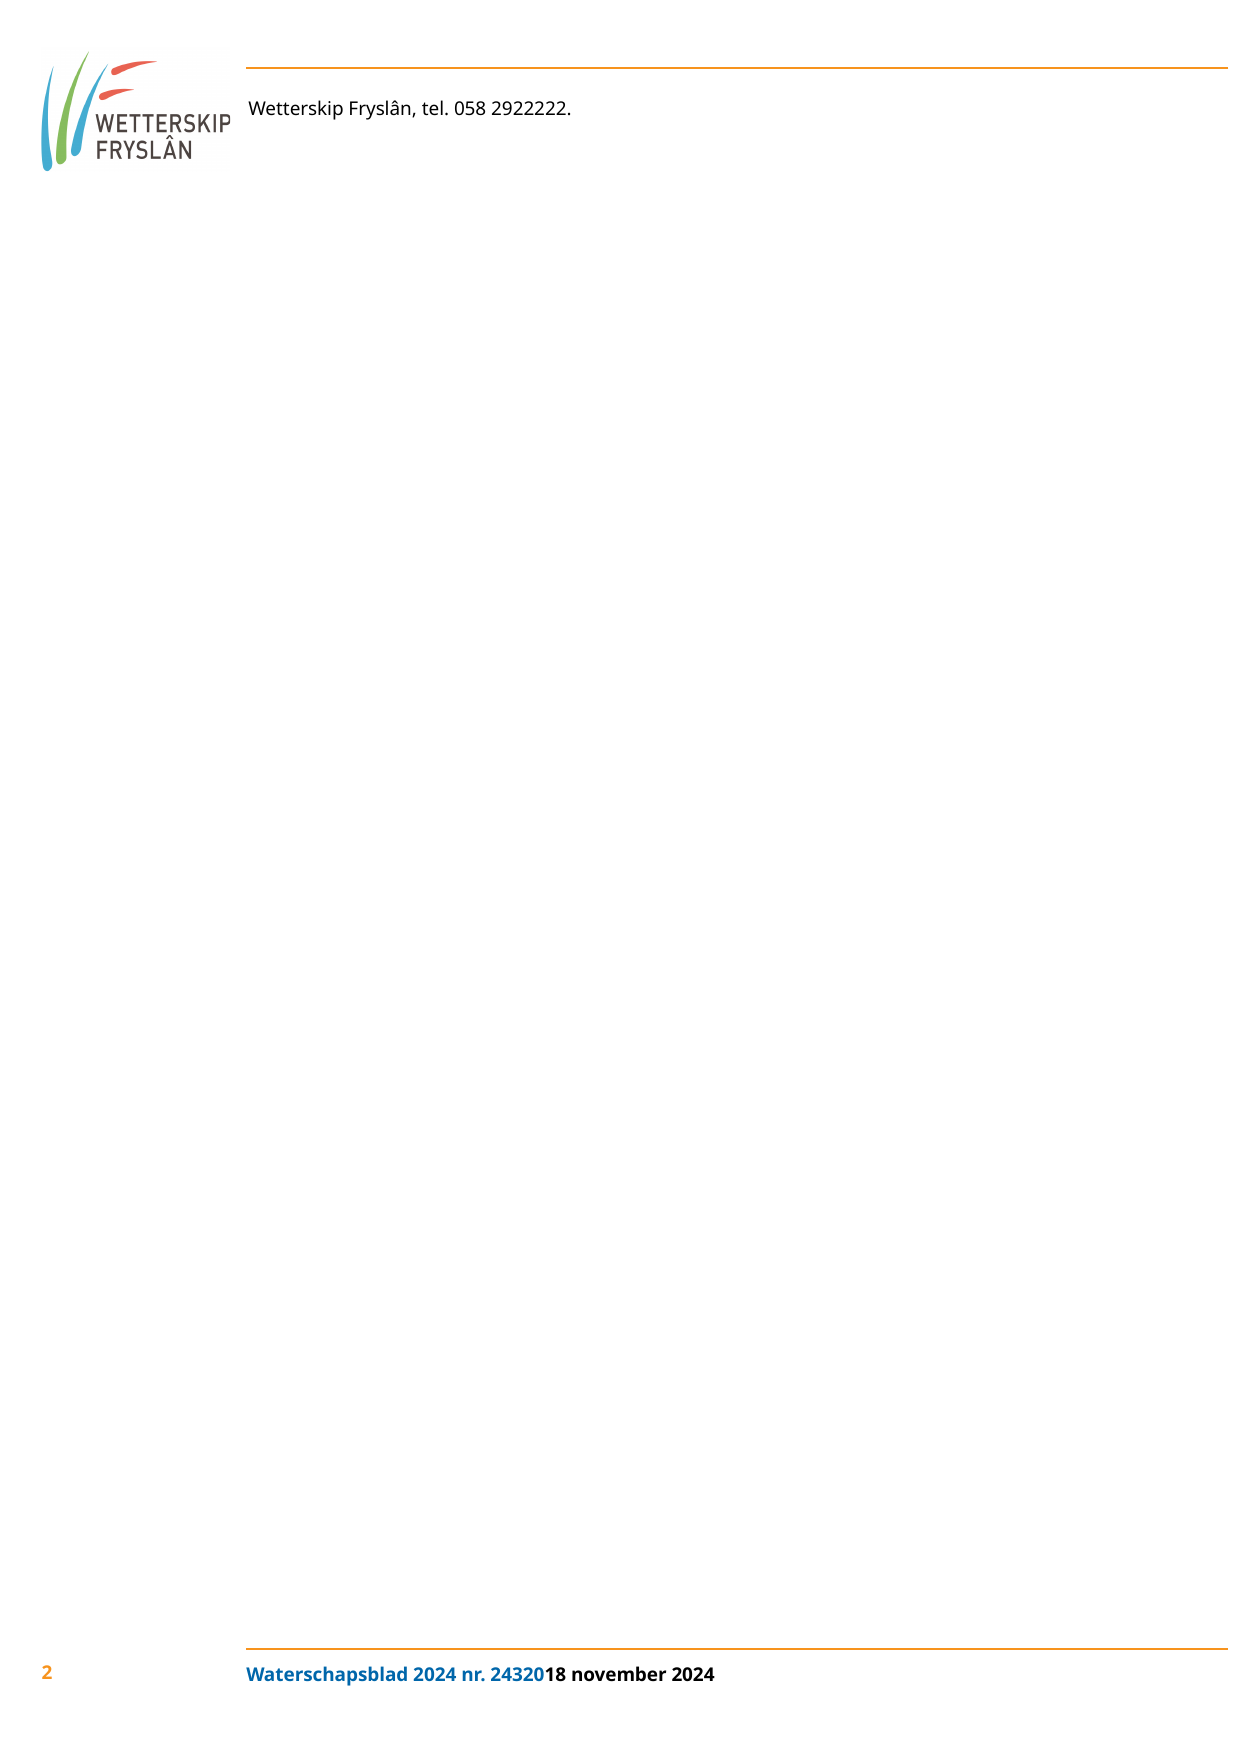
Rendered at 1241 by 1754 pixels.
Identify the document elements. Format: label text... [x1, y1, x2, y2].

picture [41, 47, 231, 172]
text Wetterskip Fryslân, tel. 058 2922222. [248, 95, 1152, 121]
